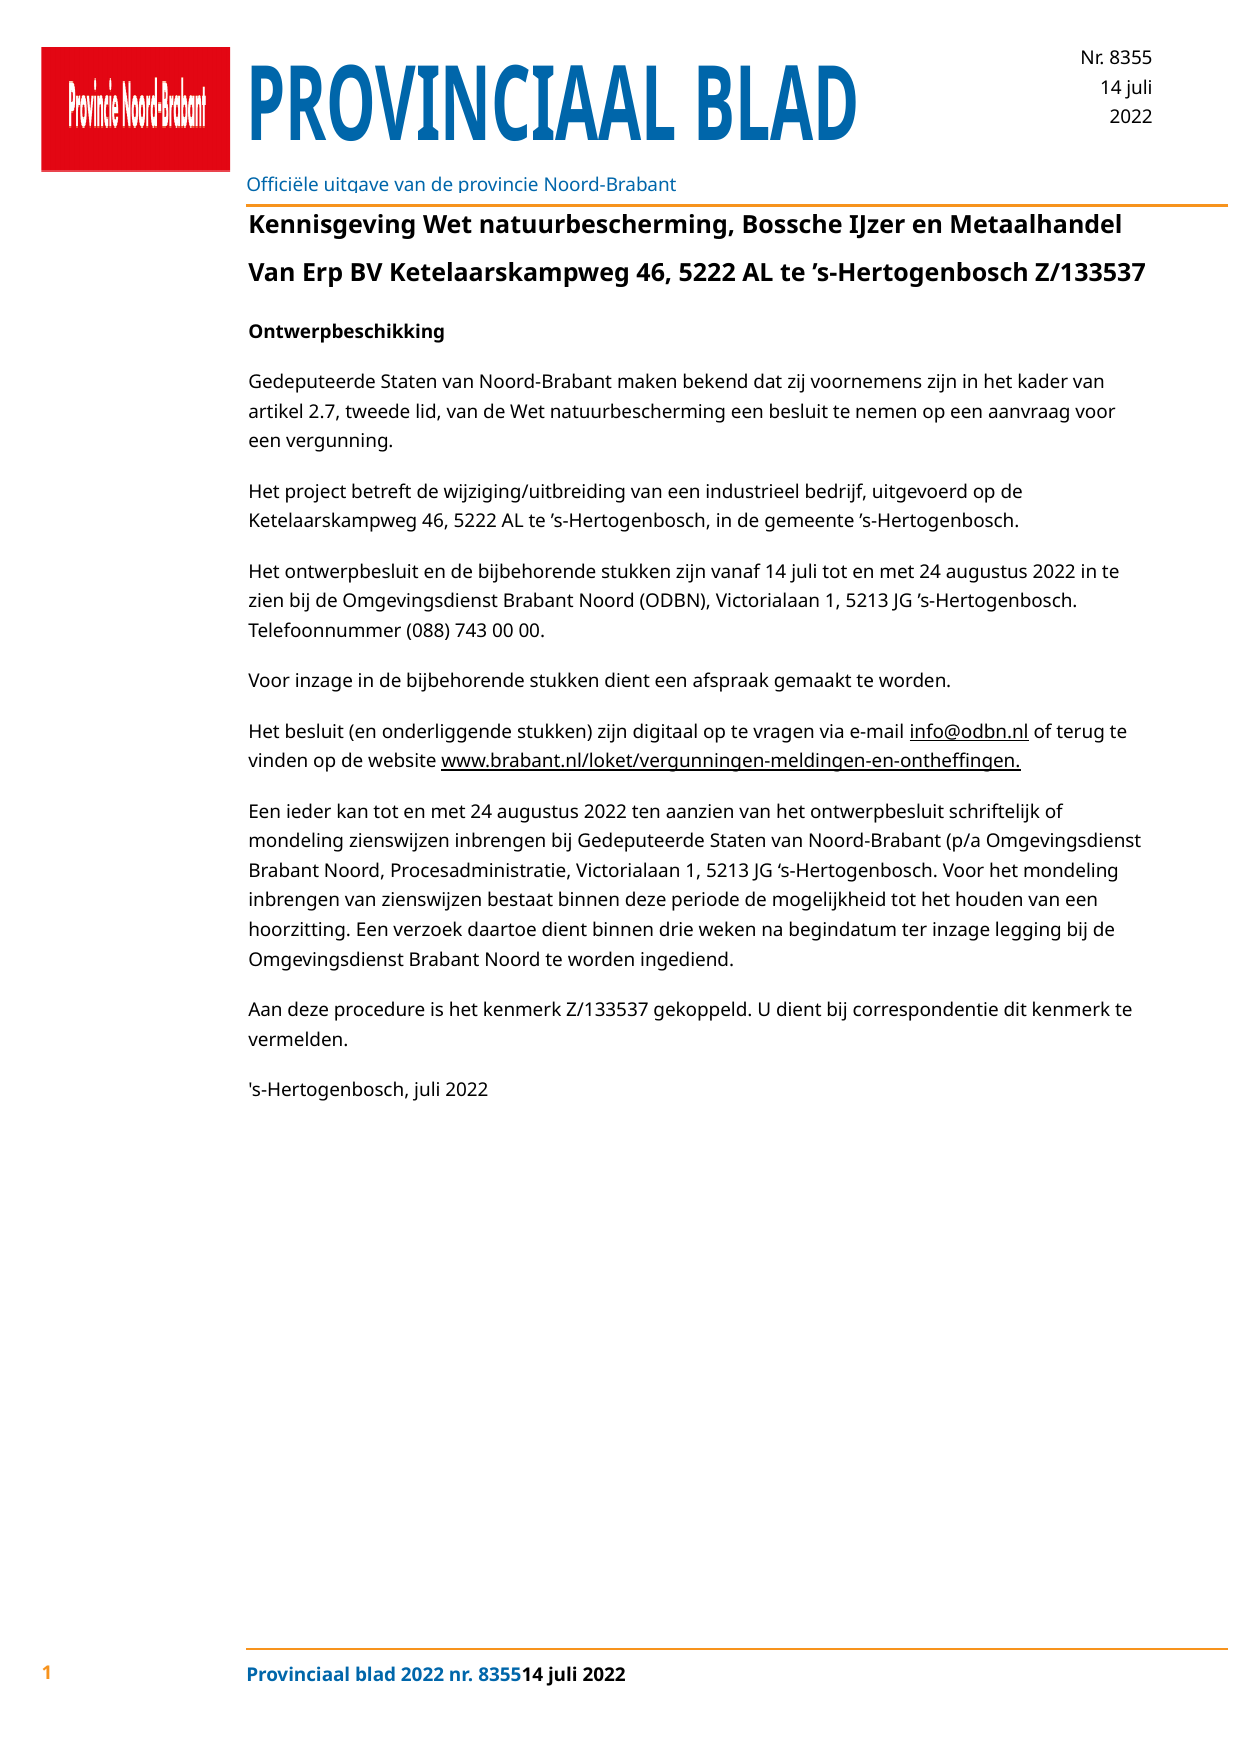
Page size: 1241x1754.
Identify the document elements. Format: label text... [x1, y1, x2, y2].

text Aan deze procedure is het kenmerk Z/133537 gekoppeld. U dient bij correspondentie dit kenmerk te vermelden. [248, 996, 1152, 1052]
text 's-Hertogenbosch, juli 2022 [248, 1076, 1152, 1102]
text Een ieder kan tot en met 24 augustus 2022 ten aanzien van het ontwerpbesluit schriftelijk of mondeling zienswijzen inbrengen bij Gedeputeerde Staten van Noord-Brabant (p/a Omgevingsdienst Brabant Noord, Procesadministratie, Victorialaan 1, 5213 JG ‘s-Hertogenbosch. Voor het mondeling inbrengen van zienswijzen bestaat binnen deze periode de mogelijkheid tot het houden van een hoorzitting. Een verzoek daartoe dient binnen drie weken na begindatum ter inzage legging bij de Omgevingsdienst Brabant Noord te worden ingediend. [248, 798, 1152, 972]
text Ontwerpbeschikking [248, 318, 1152, 344]
text Voor inzage in de bijbehorende stukken dient een afspraak gemaakt te worden. [248, 667, 1152, 693]
picture [41, 47, 231, 172]
text Kennisgeving Wet natuurbescherming, Bossche IJzer en Metaalhandel Van Erp BV Ketelaarskampweg 46, 5222 AL te ’s-Hertogenbosch Z/133537 [248, 207, 1152, 288]
text Het project betreft de wijziging/uitbreiding van een industrieel bedrijf, uitgevoerd op de Ketelaarskampweg 46, 5222 AL te ’s-Hertogenbosch, in de gemeente ’s-Hertogenbosch. [248, 478, 1152, 533]
text Gedeputeerde Staten van Noord-Brabant maken bekend dat zij voornemens zijn in het kader van artikel 2.7, tweede lid, van de Wet natuurbescherming een besluit te nemen op een aanvraag voor een vergunning. [248, 368, 1152, 453]
text Het besluit (en onderliggende stukken) zijn digitaal op te vragen via e-mail info@odbn.nl of terug te vinden op de website www.brabant.nl/loket/vergunningen-meldingen-en-ontheffingen. [248, 718, 1152, 773]
text Het ontwerpbesluit en de bijbehorende stukken zijn vanaf 14 juli tot en met 24 augustus 2022 in te zien bij de Omgevingsdienst Brabant Noord (ODBN), Victorialaan 1, 5213 JG ’s-Hertogenbosch. Telefoonnummer (088) 743 00 00. [248, 558, 1152, 643]
